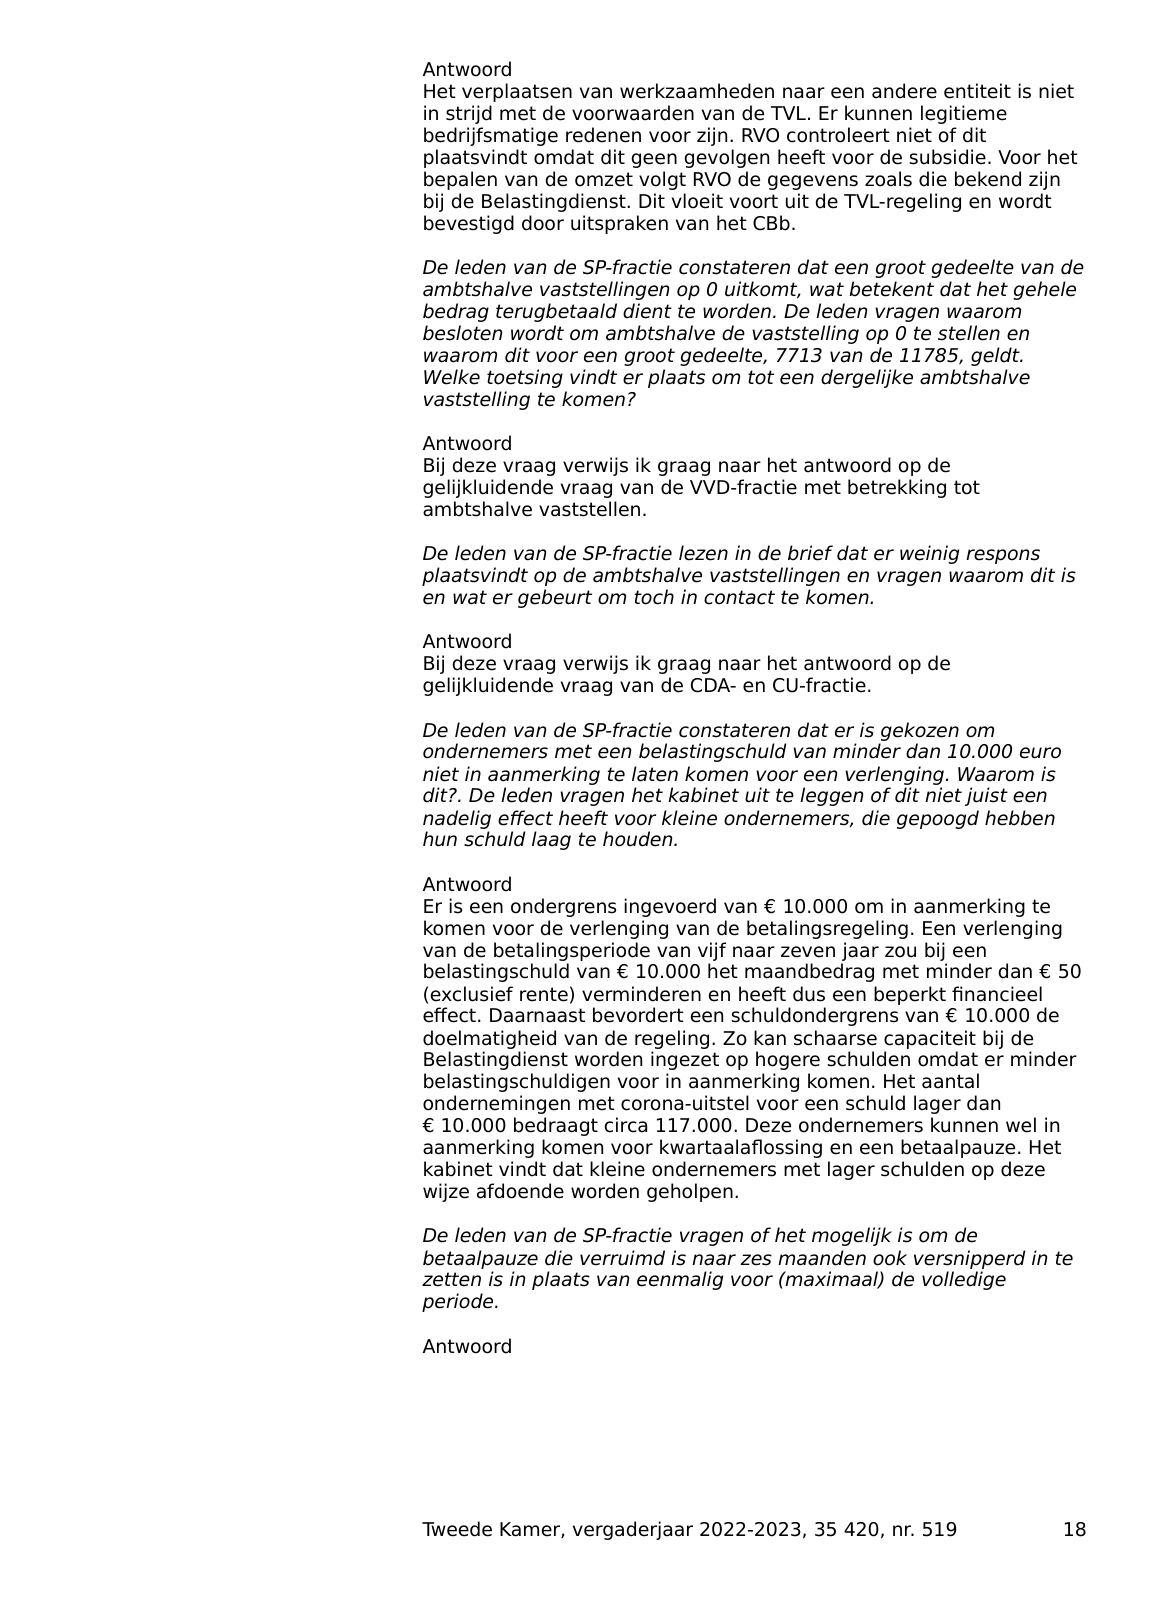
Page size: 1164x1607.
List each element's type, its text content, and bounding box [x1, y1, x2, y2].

text Het verplaatsen van werkzaamheden naar een andere entiteit is niet in strijd met de voorwaarden van de TVL. Er kunnen legitieme bedrijfsmatige redenen voor zijn. RVO controleert niet of dit plaatsvindt omdat dit geen gevolgen heeft voor de subsidie. Voor het bepalen van de omzet volgt RVO de gegevens zoals die bekend zijn bij de Belastingdienst. Dit vloeit voort uit de TVL-regeling en wordt bevestigd door uitspraken van het CBb. [422, 81, 1087, 235]
text Antwoord [422, 631, 1087, 653]
text Bij deze vraag verwijs ik graag naar het antwoord op de gelijkluidende vraag van de CDA- en CU-fractie. [422, 653, 1087, 697]
text Bij deze vraag verwijs ik graag naar het antwoord op de gelijkluidende vraag van de VVD-fractie met betrekking tot ambtshalve vaststellen. [422, 455, 1087, 521]
text Antwoord [422, 873, 1087, 896]
text De leden van de SP-fractie vragen of het mogelijk is om de betaalpauze die verruimd is naar zes maanden ook versnipperd in te zetten is in plaats van eenmalig voor (maximaal) de volledige periode. [422, 1225, 1087, 1313]
text De leden van de SP-fractie constateren dat een groot gedeelte van de ambtshalve vaststellingen op 0 uitkomt, wat betekent dat het gehele bedrag terugbetaald dient te worden. De leden vragen waarom besloten wordt om ambtshalve de vaststelling op 0 te stellen en waarom dit voor een groot gedeelte, 7713 van de 11785, geldt. Welke toetsing vindt er plaats om tot een dergelijke ambtshalve vaststelling te komen? [422, 257, 1087, 411]
text De leden van de SP-fractie constateren dat er is gekozen om ondernemers met een belastingschuld van minder dan 10.000 euro niet in aanmerking te laten komen voor een verlenging. Waarom is dit?. De leden vragen het kabinet uit te leggen of dit niet juist een nadelig effect heeft voor kleine ondernemers, die gepoogd hebben hun schuld laag te houden. [422, 719, 1087, 851]
text De leden van de SP-fractie lezen in de brief dat er weinig respons plaatsvindt op de ambtshalve vaststellingen en vragen waarom dit is en wat er gebeurt om toch in contact te komen. [422, 543, 1087, 609]
text Antwoord [422, 433, 1087, 455]
text Antwoord [422, 1336, 1087, 1357]
text Antwoord [422, 59, 1087, 81]
text Er is een ondergrens ingevoerd van € 10.000 om in aanmerking te komen voor de verlenging van de betalingsregeling. Een verlenging van de betalingsperiode van vijf naar zeven jaar zou bij een belastingschuld van € 10.000 het maandbedrag met minder dan € 50 (exclusief rente) verminderen en heeft dus een beperkt financieel effect. Daarnaast bevordert een schuldondergrens van € 10.000 de doelmatigheid van de regeling. Zo kan schaarse capaciteit bij de Belastingdienst worden ingezet op hogere schulden omdat er minder belastingschuldigen voor in aanmerking komen. Het aantal ondernemingen met corona-uitstel voor een schuld lager dan € 10.000 bedraagt circa 117.000. Deze ondernemers kunnen wel in aanmerking komen voor kwartaalaflossing en een betaalpauze. Het kabinet vindt dat kleine ondernemers met lager schulden op deze wijze afdoende worden geholpen. [422, 896, 1087, 1203]
